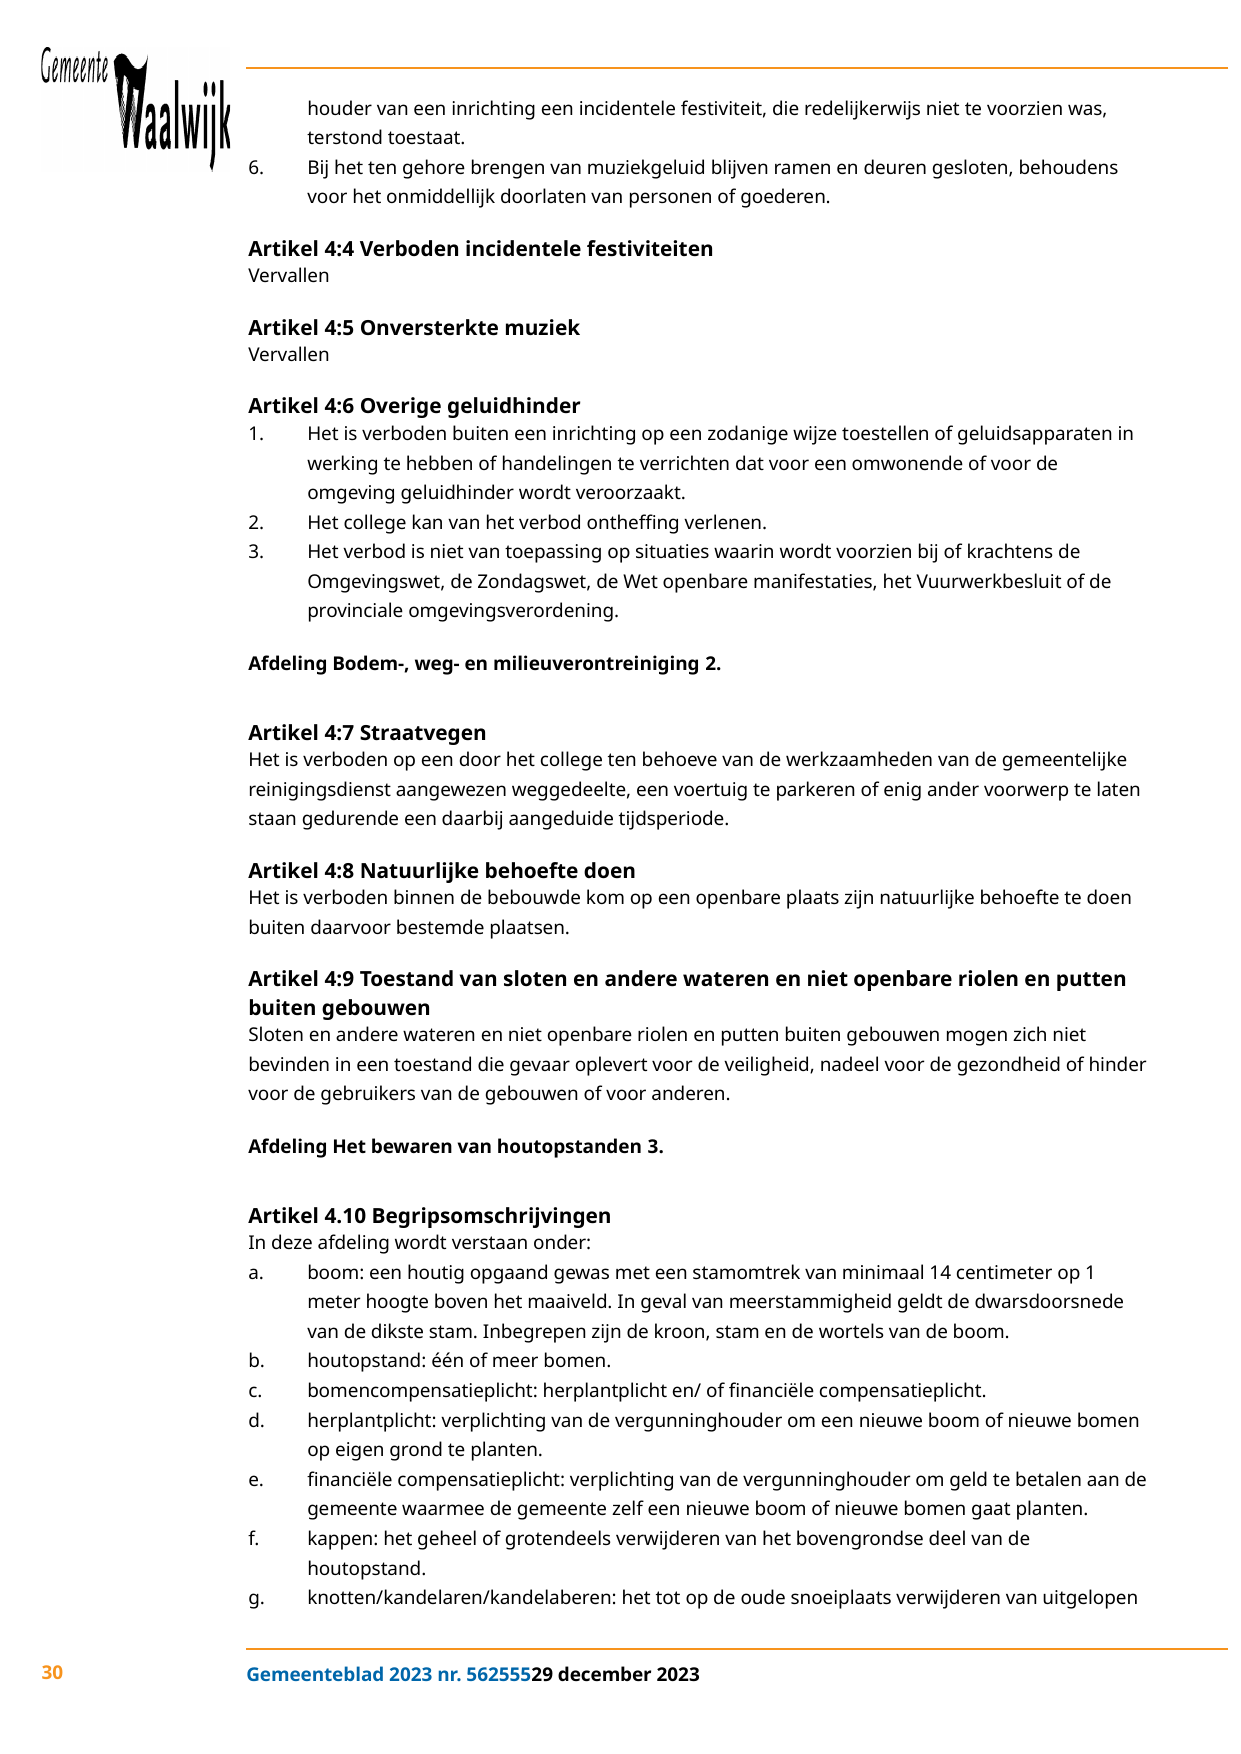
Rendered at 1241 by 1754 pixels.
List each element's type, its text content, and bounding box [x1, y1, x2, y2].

text Het is verboden op een door het college ten behoeve van de werkzaamheden van de gemeentelijke reinigingsdienst aangewezen weggedeelte, een voertuig te parkeren of enig ander voorwerp te laten staan gedurende een daarbij aangeduide tijdsperiode. [248, 746, 1152, 831]
text Artikel 4:5 Onversterkte muziek [248, 313, 1152, 341]
text Artikel 4:9 Toestand van sloten en andere wateren en niet openbare riolen en putten buiten gebouwen [248, 964, 1152, 1021]
text Het is verboden binnen de bebouwde kom op een openbare plaats zijn natuurlijke behoefte te doen buiten daarvoor bestemde plaatsen. [248, 884, 1152, 940]
text Artikel 4:7 Straatvegen [248, 718, 1152, 746]
list Het is verboden buiten een inrichting op een zodanige wijze toestellen of geluidsapparaten in werking te hebben of handelingen te verrichten dat voor een omwonende of voor de omgeving geluidhinder wordt veroorzaakt. [248, 420, 1152, 505]
text Vervallen [248, 262, 1152, 288]
list financiële compensatieplicht: verplichting van de vergunninghouder om geld te betalen aan de gemeente waarmee de gemeente zelf een nieuwe boom of nieuwe bomen gaat planten. [248, 1466, 1152, 1521]
text Artikel 4.10 Begripsomschrijvingen [248, 1201, 1152, 1229]
list Het verbod is niet van toepassing op situaties waarin wordt voorzien bij of krachtens de Omgevingswet, de Zondagswet, de Wet openbare manifestaties, het Vuurwerkbesluit of de provinciale omgevingsverordening. [248, 538, 1152, 623]
list houder van een inrichting een incidentele festiviteit, die redelijkerwijs niet te voorzien was, terstond toestaat. [248, 95, 1152, 150]
text Artikel 4:6 Overige geluidhinder [248, 392, 1152, 420]
text Afdeling Het bewaren van houtopstanden 3. [248, 1131, 1152, 1159]
list Het college kan van het verbod ontheffing verlenen. [248, 509, 1152, 534]
list Bij het ten gehore brengen van muziekgeluid blijven ramen en deuren gesloten, behoudens voor het onmiddellijk doorlaten van personen of goederen. [248, 154, 1152, 209]
text Afdeling Bodem-, weg- en milieuverontreiniging 2. [248, 648, 1152, 676]
list kappen: het geheel of grotendeels verwijderen van het bovengrondse deel van de houtopstand. [248, 1525, 1152, 1581]
text Vervallen [248, 341, 1152, 367]
list bomencompensatieplicht: herplantplicht en/ of financiële compensatieplicht. [248, 1377, 1152, 1403]
list boom: een houtig opgaand gewas met een stamomtrek van minimaal 14 centimeter op 1 meter hoogte boven het maaiveld. In geval van meerstammigheid geldt de dwarsdoorsnede van de dikste stam. Inbegrepen zijn de kroon, stam en de wortels van de boom. [248, 1259, 1152, 1344]
text In deze afdeling wordt verstaan onder: [248, 1229, 1152, 1255]
text Sloten en andere wateren en niet openbare riolen en putten buiten gebouwen mogen zich niet bevinden in een toestand die gevaar oplevert voor de veiligheid, nadeel voor de gezondheid of hinder voor de gebruikers van de gebouwen of voor anderen. [248, 1021, 1152, 1106]
list herplantplicht: verplichting van de vergunninghouder om een nieuwe boom of nieuwe bomen op eigen grond te planten. [248, 1407, 1152, 1462]
text Artikel 4:4 Verboden incidentele festiviteiten [248, 234, 1152, 262]
text Artikel 4:8 Natuurlijke behoefte doen [248, 856, 1152, 884]
list knotten/kandelaren/kandelaberen: het tot op de oude snoeiplaats verwijderen van uitgelopen [248, 1584, 1152, 1610]
picture [41, 47, 231, 172]
list houtopstand: één of meer bomen. [248, 1348, 1152, 1373]
